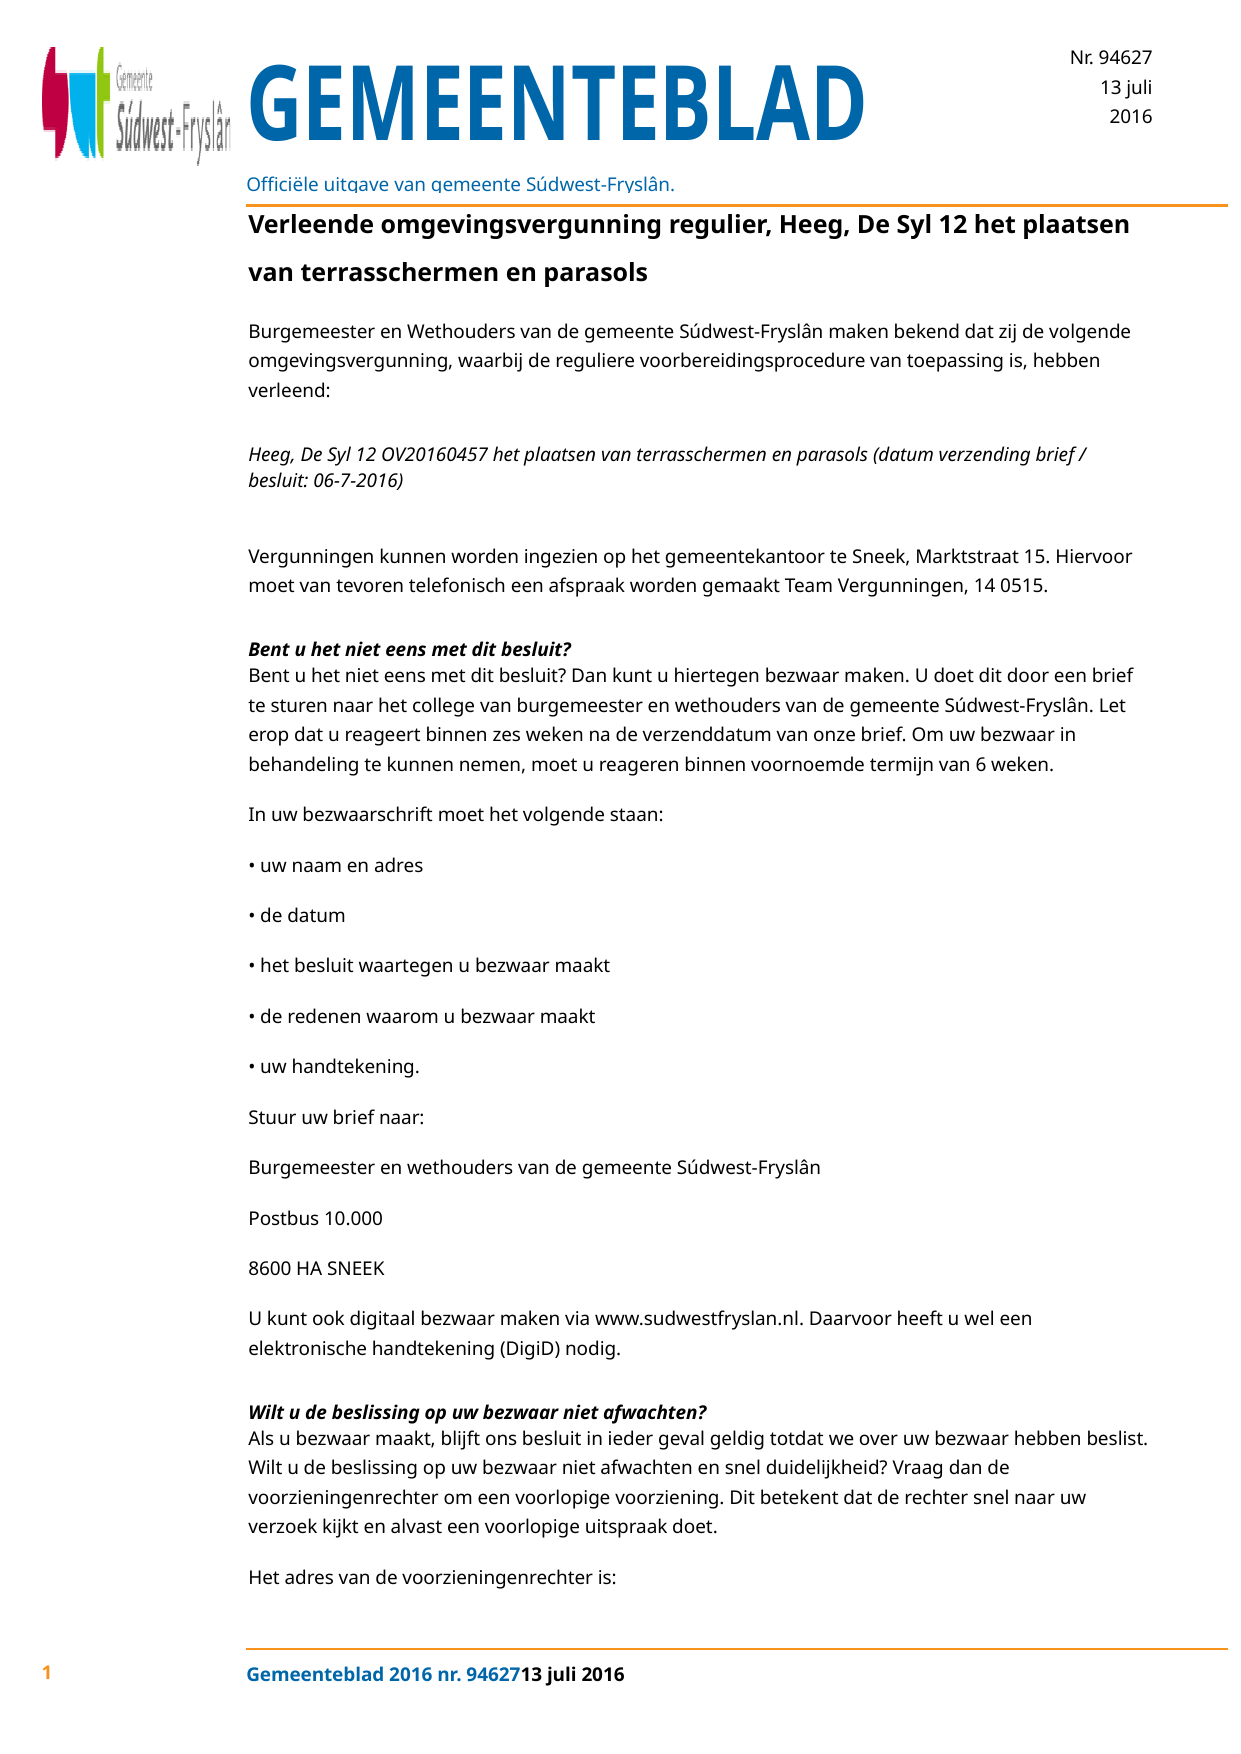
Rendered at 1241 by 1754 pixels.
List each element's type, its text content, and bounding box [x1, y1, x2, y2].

text U kunt ook digitaal bezwaar maken via www.sudwestfryslan.nl. Daarvoor heeft u wel een elektronische handtekening (DigiD) nodig. [248, 1306, 1152, 1361]
text Burgemeester en Wethouders van de gemeente Súdwest-Fryslân maken bekend dat zij de volgende omgevingsvergunning, waarbij de reguliere voorbereidingsprocedure van toepassing is, hebben verleend: [248, 318, 1152, 403]
text 8600 HA SNEEK [248, 1255, 1152, 1281]
text Burgemeester en wethouders van de gemeente Súdwest-Fryslân [248, 1154, 1152, 1180]
text • het besluit waartegen u bezwaar maakt [248, 953, 1152, 978]
text Bent u het niet eens met dit besluit? Dan kunt u hiertegen bezwaar maken. U doet dit door een brief te sturen naar het college van burgemeester en wethouders van de gemeente Súdwest-Fryslân. Let erop dat u reageert binnen zes weken na de verzenddatum van onze brief. Om uw bezwaar in behandeling te kunnen nemen, moet u reageren binnen voornoemde termijn van 6 weken. [248, 662, 1152, 777]
text In uw bezwaarschrift moet het volgende staan: [248, 801, 1152, 827]
text • de redenen waarom u bezwaar maakt [248, 1003, 1152, 1029]
text Wilt u de beslissing op uw bezwaar niet afwachten? [248, 1399, 1152, 1425]
picture [41, 47, 231, 172]
text Verleende omgevingsvergunning regulier, Heeg, De Syl 12 het plaatsen van terrasschermen en parasols [248, 207, 1152, 288]
text • uw handtekening. [248, 1053, 1152, 1079]
text Stuur uw brief naar: [248, 1104, 1152, 1129]
text Het adres van de voorzieningenrechter is: [248, 1564, 1152, 1590]
text Postbus 10.000 [248, 1205, 1152, 1230]
text Als u bezwaar maakt, blijft ons besluit in ieder geval geldig totdat we over uw bezwaar hebben beslist. Wilt u de beslissing op uw bezwaar niet afwachten en snel duidelijkheid? Vraag dan de voorzieningenrechter om een voorlopige voorziening. Dit betekent dat de rechter snel naar uw verzoek kijkt en alvast een voorlopige uitspraak doet. [248, 1425, 1152, 1539]
text • de datum [248, 902, 1152, 928]
text • uw naam en adres [248, 852, 1152, 877]
text Vergunningen kunnen worden ingezien op het gemeentekantoor te Sneek, Marktstraat 15. Hiervoor moet van tevoren telefonisch een afspraak worden gemaakt Team Vergunningen, 14 0515. [248, 543, 1152, 598]
text Bent u het niet eens met dit besluit? [248, 636, 1152, 662]
text Heeg, De Syl 12 OV20160457 het plaatsen van terrasschermen en parasols (datum verzending brief / besluit: 06-7-2016) [248, 441, 1152, 492]
